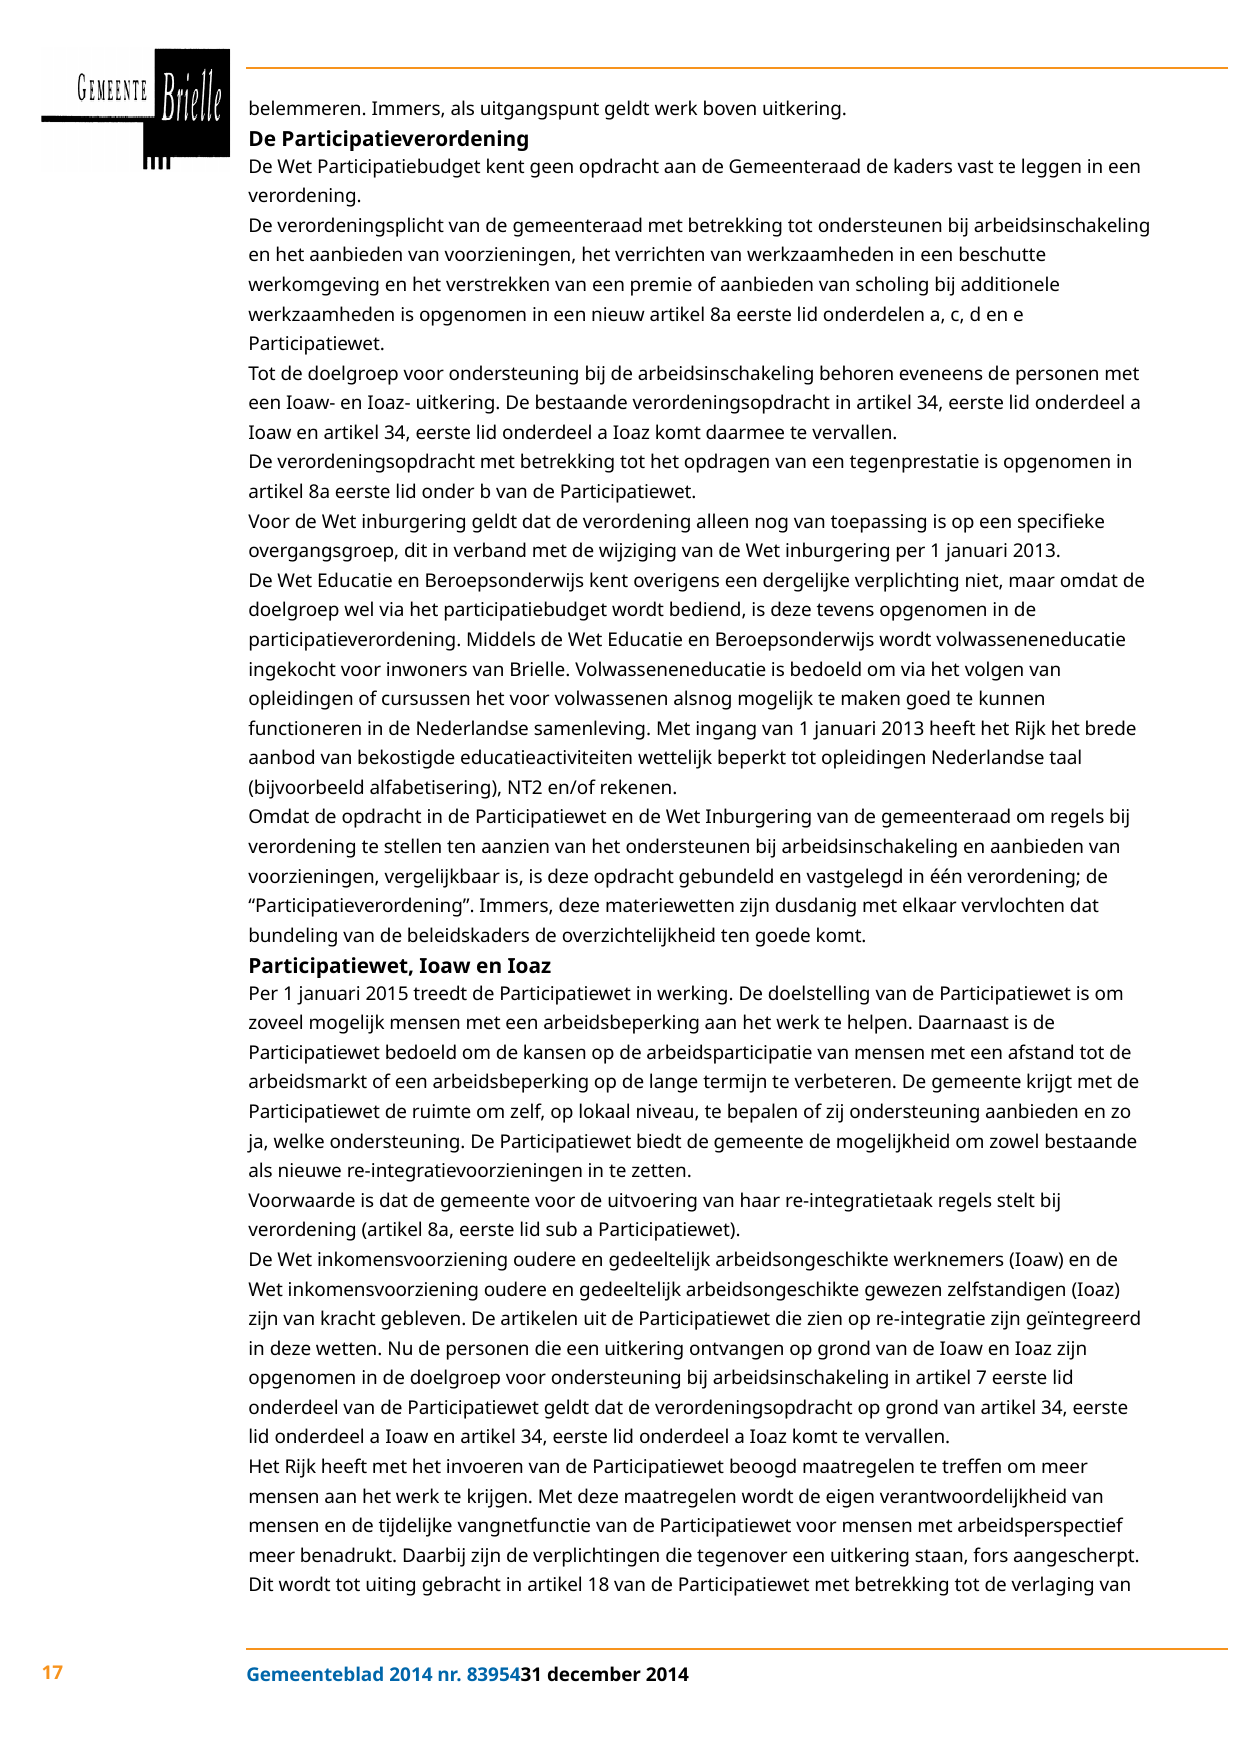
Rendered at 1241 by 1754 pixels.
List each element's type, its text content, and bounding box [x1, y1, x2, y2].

text Het Rijk heeft met het invoeren van de Participatiewet beoogd maatregelen te treffen om meer mensen aan het werk te krijgen. Met deze maatregelen wordt de eigen verantwoordelijkheid van mensen en de tijdelijke vangnetfunctie van de Participatiewet voor mensen met arbeidsperspectief meer benadrukt. Daarbij zijn de verplichtingen die tegenover een uitkering staan, fors aangescherpt. Dit wordt tot uiting gebracht in artikel 18 van de Participatiewet met betrekking tot de verlaging van [248, 1453, 1152, 1597]
text Omdat de opdracht in de Participatiewet en de Wet Inburgering van de gemeenteraad om regels bij verordening te stellen ten aanzien van het ondersteunen bij arbeidsinschakeling en aanbieden van voorzieningen, vergelijkbaar is, is deze opdracht gebundeld en vastgelegd in één verordening; de “Participatieverordening”. Immers, deze materiewetten zijn dusdanig met elkaar vervlochten dat bundeling van de beleidskaders de overzichtelijkheid ten goede komt. [248, 804, 1152, 948]
text Voor de Wet inburgering geldt dat de verordening alleen nog van toepassing is op een specifieke overgangsgroep, dit in verband met de wijziging van de Wet inburgering per 1 januari 2013. [248, 508, 1152, 563]
text Tot de doelgroep voor ondersteuning bij de arbeidsinschakeling behoren eveneens de personen met een Ioaw- en Ioaz- uitkering. De bestaande verordeningsopdracht in artikel 34, eerste lid onderdeel a Ioaw en artikel 34, eerste lid onderdeel a Ioaz komt daarmee te vervallen. [248, 360, 1152, 445]
text Per 1 januari 2015 treedt de Participatiewet in werking. De doelstelling van de Participatiewet is om zoveel mogelijk mensen met een arbeidsbeperking aan het werk te helpen. Daarnaast is de Participatiewet bedoeld om de kansen op de arbeidsparticipatie van mensen met een afstand tot de arbeidsmarkt of een arbeidsbeperking op de lange termijn te verbeteren. De gemeente krijgt met de Participatiewet de ruimte om zelf, op lokaal niveau, te bepalen of zij ondersteuning aanbieden en zo ja, welke ondersteuning. De Participatiewet biedt de gemeente de mogelijkheid om zowel bestaande als nieuwe re-integratievoorzieningen in te zetten. [248, 980, 1152, 1183]
text De Wet Participatiebudget kent geen opdracht aan de Gemeenteraad de kaders vast te leggen in een verordening. [248, 153, 1152, 208]
text De Wet Educatie en Beroepsonderwijs kent overigens een dergelijke verplichting niet, maar omdat de doelgroep wel via het participatiebudget wordt bediend, is deze tevens opgenomen in de participatieverordening. Middels de Wet Educatie en Beroepsonderwijs wordt volwasseneneducatie ingekocht voor inwoners van Brielle. Volwasseneneducatie is bedoeld om via het volgen van opleidingen of cursussen het voor volwassenen alsnog mogelijk te maken goed te kunnen functioneren in de Nederlandse samenleving. Met ingang van 1 januari 2013 heeft het Rijk het brede aanbod van bekostigde educatieactiviteiten wettelijk beperkt tot opleidingen Nederlandse taal (bijvoorbeeld alfabetisering), NT2 en/of rekenen. [248, 567, 1152, 800]
text Participatiewet, Ioaw en Ioaz [248, 952, 1152, 980]
text De Wet inkomensvoorziening oudere en gedeeltelijk arbeidsongeschikte werknemers (Ioaw) en de Wet inkomensvoorziening oudere en gedeeltelijk arbeidsongeschikte gewezen zelfstandigen (Ioaz) zijn van kracht gebleven. De artikelen uit de Participatiewet die zien op re-integratie zijn geïntegreerd in deze wetten. Nu de personen die een uitkering ontvangen op grond van de Ioaw en Ioaz zijn opgenomen in de doelgroep voor ondersteuning bij arbeidsinschakeling in artikel 7 eerste lid onderdeel van de Participatiewet geldt dat de verordeningsopdracht op grond van artikel 34, eerste lid onderdeel a Ioaw en artikel 34, eerste lid onderdeel a Ioaz komt te vervallen. [248, 1246, 1152, 1449]
text belemmeren. Immers, als uitgangspunt geldt werk boven uitkering. [248, 95, 1152, 121]
text De Participatieverordening [248, 124, 1152, 153]
text Voorwaarde is dat de gemeente voor de uitvoering van haar re-integratietaak regels stelt bij verordening (artikel 8a, eerste lid sub a Participatiewet). [248, 1187, 1152, 1242]
text De verordeningsplicht van de gemeenteraad met betrekking tot ondersteunen bij arbeidsinschakeling en het aanbieden van voorzieningen, het verrichten van werkzaamheden in een beschutte werkomgeving en het verstrekken van een premie of aanbieden van scholing bij additionele werkzaamheden is opgenomen in een nieuw artikel 8a eerste lid onderdelen a, c, d en e Participatiewet. [248, 212, 1152, 356]
text De verordeningsopdracht met betrekking tot het opdragen van een tegenprestatie is opgenomen in artikel 8a eerste lid onder b van de Participatiewet. [248, 449, 1152, 504]
picture [41, 47, 231, 172]
